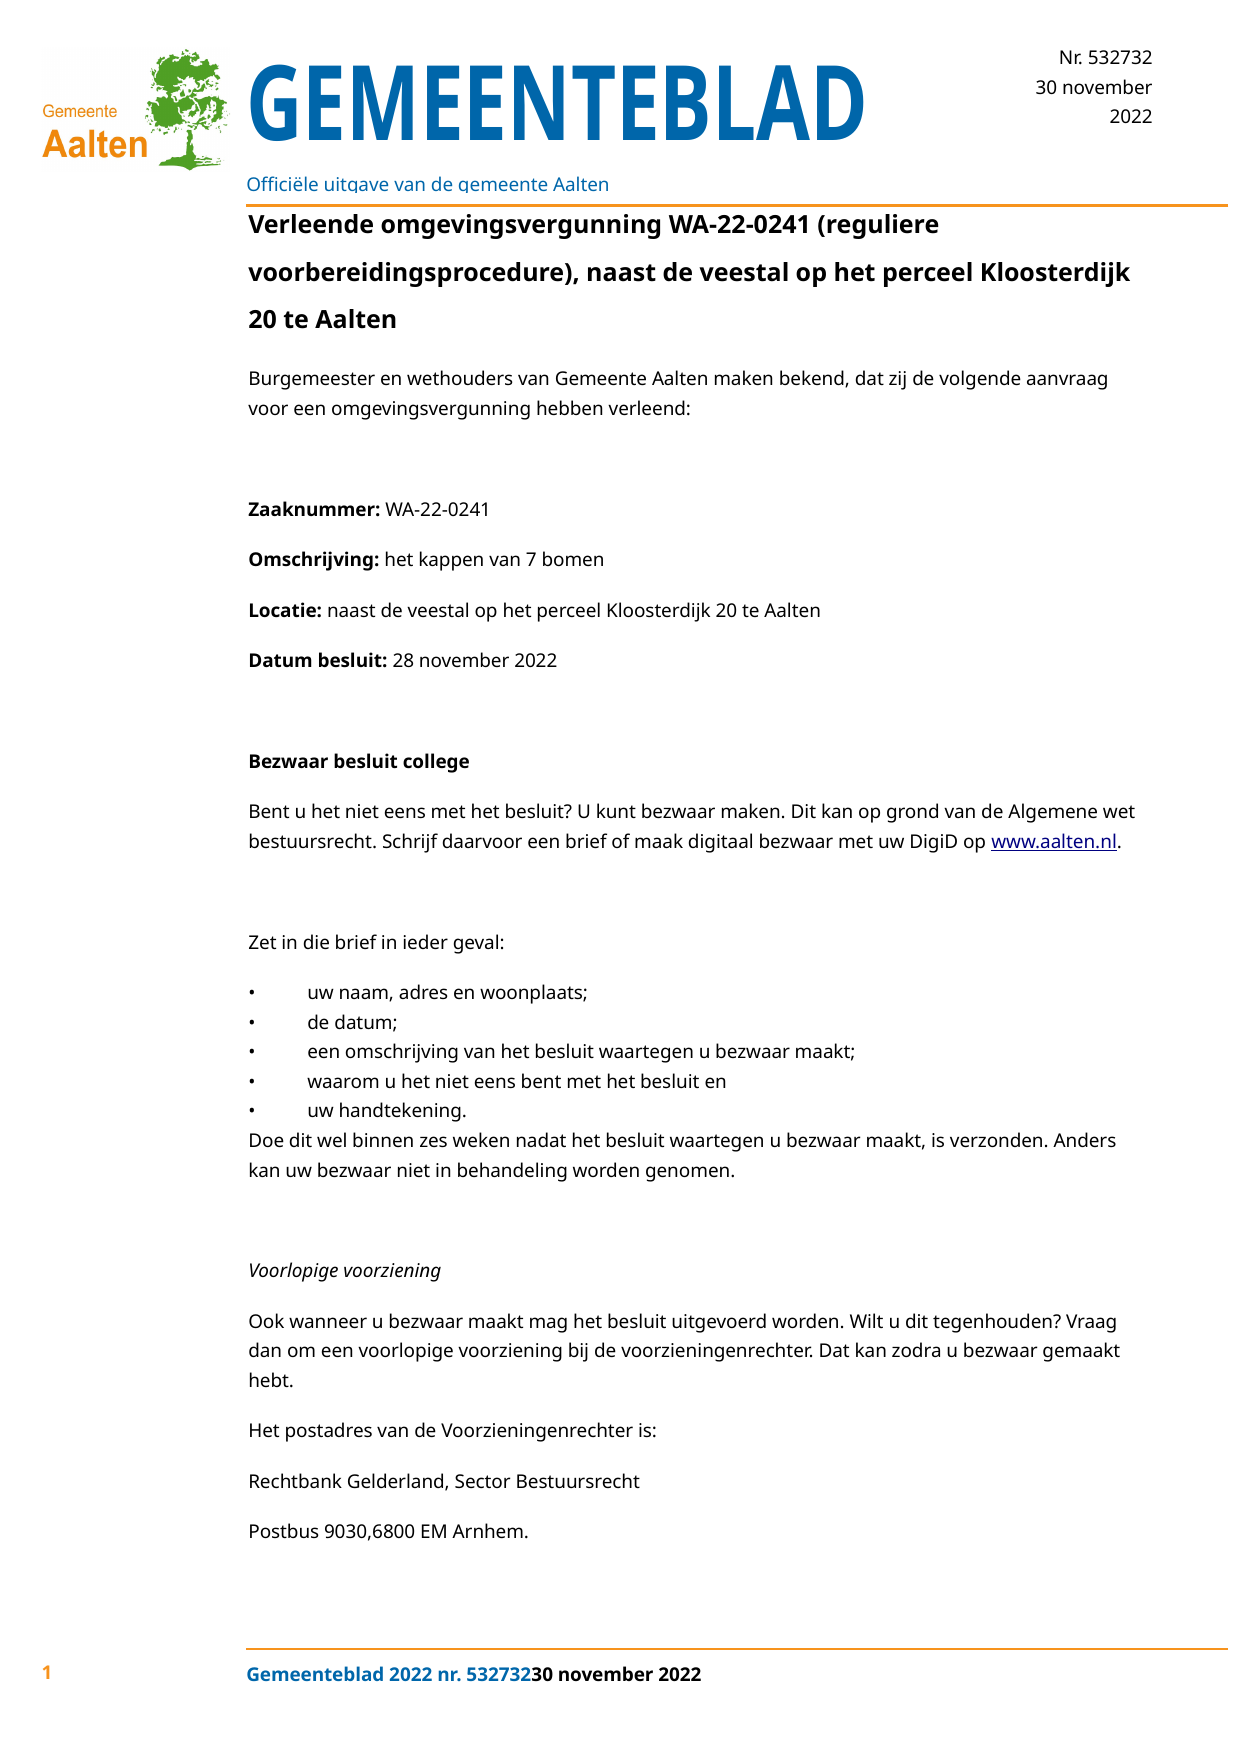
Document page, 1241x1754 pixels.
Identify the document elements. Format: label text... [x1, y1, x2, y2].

text Het postadres van de Voorzieningenrechter is: [248, 1418, 1152, 1443]
list een omschrijving van het besluit waartegen u bezwaar maakt; [248, 1038, 1152, 1064]
list de datum; [248, 1009, 1152, 1034]
text Bent u het niet eens met het besluit? U kunt bezwaar maken. Dit kan op grond van de Algemene wet bestuursrecht. Schrijf daarvoor een brief of maak digitaal bezwaar met uw DigiD op www.aalten.nl. [248, 798, 1152, 854]
list uw naam, adres en woonplaats; [248, 979, 1152, 1005]
text Ook wanneer u bezwaar maakt mag het besluit uitgevoerd worden. Wilt u dit tegenhouden? Vraag dan om een voorlopige voorziening bij de voorzieningenrechter. Dat kan zodra u bezwaar gemaakt hebt. [248, 1308, 1152, 1393]
list waarom u het niet eens bent met het besluit en [248, 1068, 1152, 1094]
text Burgemeester en wethouders van Gemeente Aalten maken bekend, dat zij de volgende aanvraag voor een omgevingsvergunning hebben verleend: [248, 366, 1152, 421]
list uw handtekening. [248, 1098, 1152, 1123]
text Locatie: naast de veestal op het perceel Kloosterdijk 20 te Aalten [248, 597, 1152, 622]
text Zet in die brief in ieder geval: [248, 929, 1152, 954]
text Datum besluit: 28 november 2022 [248, 647, 1152, 673]
text Voorlopige voorziening [248, 1258, 1152, 1283]
text Zaaknummer: WA-22-0241 [248, 496, 1152, 522]
text Doe dit wel binnen zes weken nadat het besluit waartegen u bezwaar maakt, is verzonden. Anders kan uw bezwaar niet in behandeling worden genomen. [248, 1127, 1152, 1182]
text Bezwaar besluit college [248, 748, 1152, 774]
text Verleende omgevingsvergunning WA-22-0241 (reguliere voorbereidingsprocedure), naast de veestal op het perceel Kloosterdijk 20 te Aalten [248, 207, 1152, 336]
text Rechtbank Gelderland, Sector Bestuursrecht [248, 1468, 1152, 1494]
text Postbus 9030,6800 EM Arnhem. [248, 1518, 1152, 1544]
picture [41, 47, 231, 172]
text Omschrijving: het kappen van 7 bomen [248, 546, 1152, 572]
